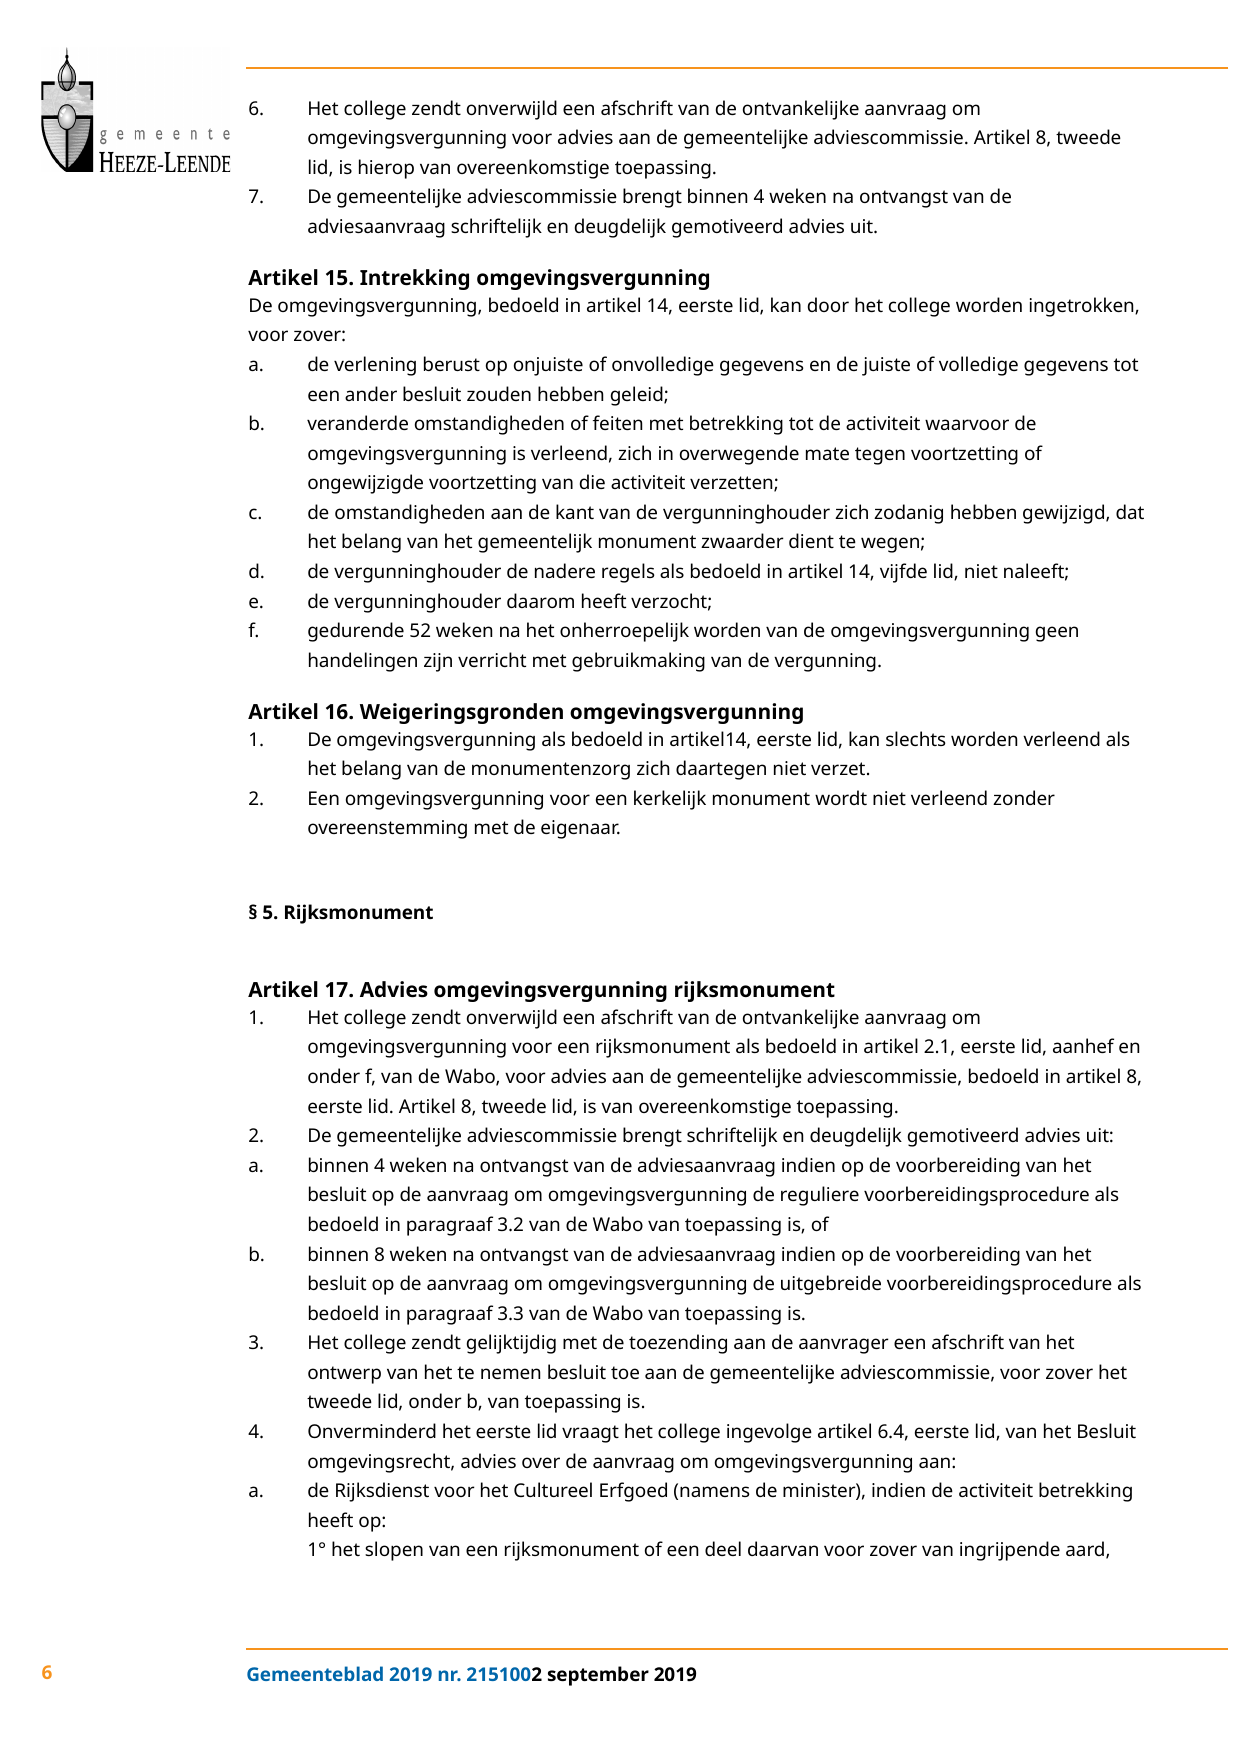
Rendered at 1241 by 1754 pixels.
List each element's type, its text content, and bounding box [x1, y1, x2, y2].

text § 5. Rijksmonument [248, 899, 1152, 925]
text Artikel 17. Advies omgevingsvergunning rijksmonument [248, 976, 1152, 1004]
list gedurende 52 weken na het onherroepelijk worden van de omgevingsvergunning geen handelingen zijn verricht met gebruikmaking van de vergunning. [248, 617, 1152, 673]
list De omgevingsvergunning als bedoeld in artikel14, eerste lid, kan slechts worden verleend als het belang van de monumentenzorg zich daartegen niet verzet. [248, 726, 1152, 781]
list Onverminderd het eerste lid vraagt het college ingevolge artikel 6.4, eerste lid, van het Besluit omgevingsrecht, advies over de aanvraag om omgevingsvergunning aan: [248, 1418, 1152, 1473]
list 1° het slopen van een rijksmonument of een deel daarvan voor zover van ingrijpende aard, [248, 1537, 1152, 1562]
text De omgevingsvergunning, bedoeld in artikel 14, eerste lid, kan door het college worden ingetrokken, voor zover: [248, 292, 1152, 347]
list De gemeentelijke adviescommissie brengt binnen 4 weken na ontvangst van de adviesaanvraag schriftelijk en deugdelijk gemotiveerd advies uit. [248, 183, 1152, 239]
list Een omgevingsvergunning voor een kerkelijk monument wordt niet verleend zonder overeenstemming met de eigenaar. [248, 785, 1152, 840]
list Het college zendt onverwijld een afschrift van de ontvankelijke aanvraag om omgevingsvergunning voor advies aan de gemeentelijke adviescommissie. Artikel 8, tweede lid, is hierop van overeenkomstige toepassing. [248, 95, 1152, 180]
list De gemeentelijke adviescommissie brengt schriftelijk en deugdelijk gemotiveerd advies uit: [248, 1122, 1152, 1148]
text Artikel 16. Weigeringsgronden omgevingsvergunning [248, 697, 1152, 726]
list de omstandigheden aan de kant van de vergunninghouder zich zodanig hebben gewijzigd, dat het belang van het gemeentelijk monument zwaarder dient te wegen; [248, 499, 1152, 554]
list de vergunninghouder de nadere regels als bedoeld in artikel 14, vijfde lid, niet naleeft; [248, 558, 1152, 584]
list Het college zendt onverwijld een afschrift van de ontvankelijke aanvraag om omgevingsvergunning voor een rijksmonument als bedoeld in artikel 2.1, eerste lid, aanhef en onder f, van de Wabo, voor advies aan de gemeentelijke adviescommissie, bedoeld in artikel 8, eerste lid. Artikel 8, tweede lid, is van overeenkomstige toepassing. [248, 1004, 1152, 1118]
list binnen 4 weken na ontvangst van de adviesaanvraag indien op de voorbereiding van het besluit op de aanvraag om omgevingsvergunning de reguliere voorbereidingsprocedure als bedoeld in paragraaf 3.2 van de Wabo van toepassing is, of [248, 1152, 1152, 1237]
list Het college zendt gelijktijdig met de toezending aan de aanvrager een afschrift van het ontwerp van het te nemen besluit toe aan de gemeentelijke adviescommissie, voor zover het tweede lid, onder b, van toepassing is. [248, 1329, 1152, 1414]
list veranderde omstandigheden of feiten met betrekking tot de activiteit waarvoor de omgevingsvergunning is verleend, zich in overwegende mate tegen voortzetting of ongewijzigde voortzetting van die activiteit verzetten; [248, 410, 1152, 495]
list binnen 8 weken na ontvangst van de adviesaanvraag indien op de voorbereiding van het besluit op de aanvraag om omgevingsvergunning de uitgebreide voorbereidingsprocedure als bedoeld in paragraaf 3.3 van de Wabo van toepassing is. [248, 1241, 1152, 1326]
picture [41, 47, 231, 172]
list de Rijksdienst voor het Cultureel Erfgoed (namens de minister), indien de activiteit betrekking heeft op: [248, 1477, 1152, 1533]
list de vergunninghouder daarom heeft verzocht; [248, 588, 1152, 613]
text Artikel 15. Intrekking omgevingsvergunning [248, 263, 1152, 292]
list de verlening berust op onjuiste of onvolledige gegevens en de juiste of volledige gegevens tot een ander besluit zouden hebben geleid; [248, 351, 1152, 406]
